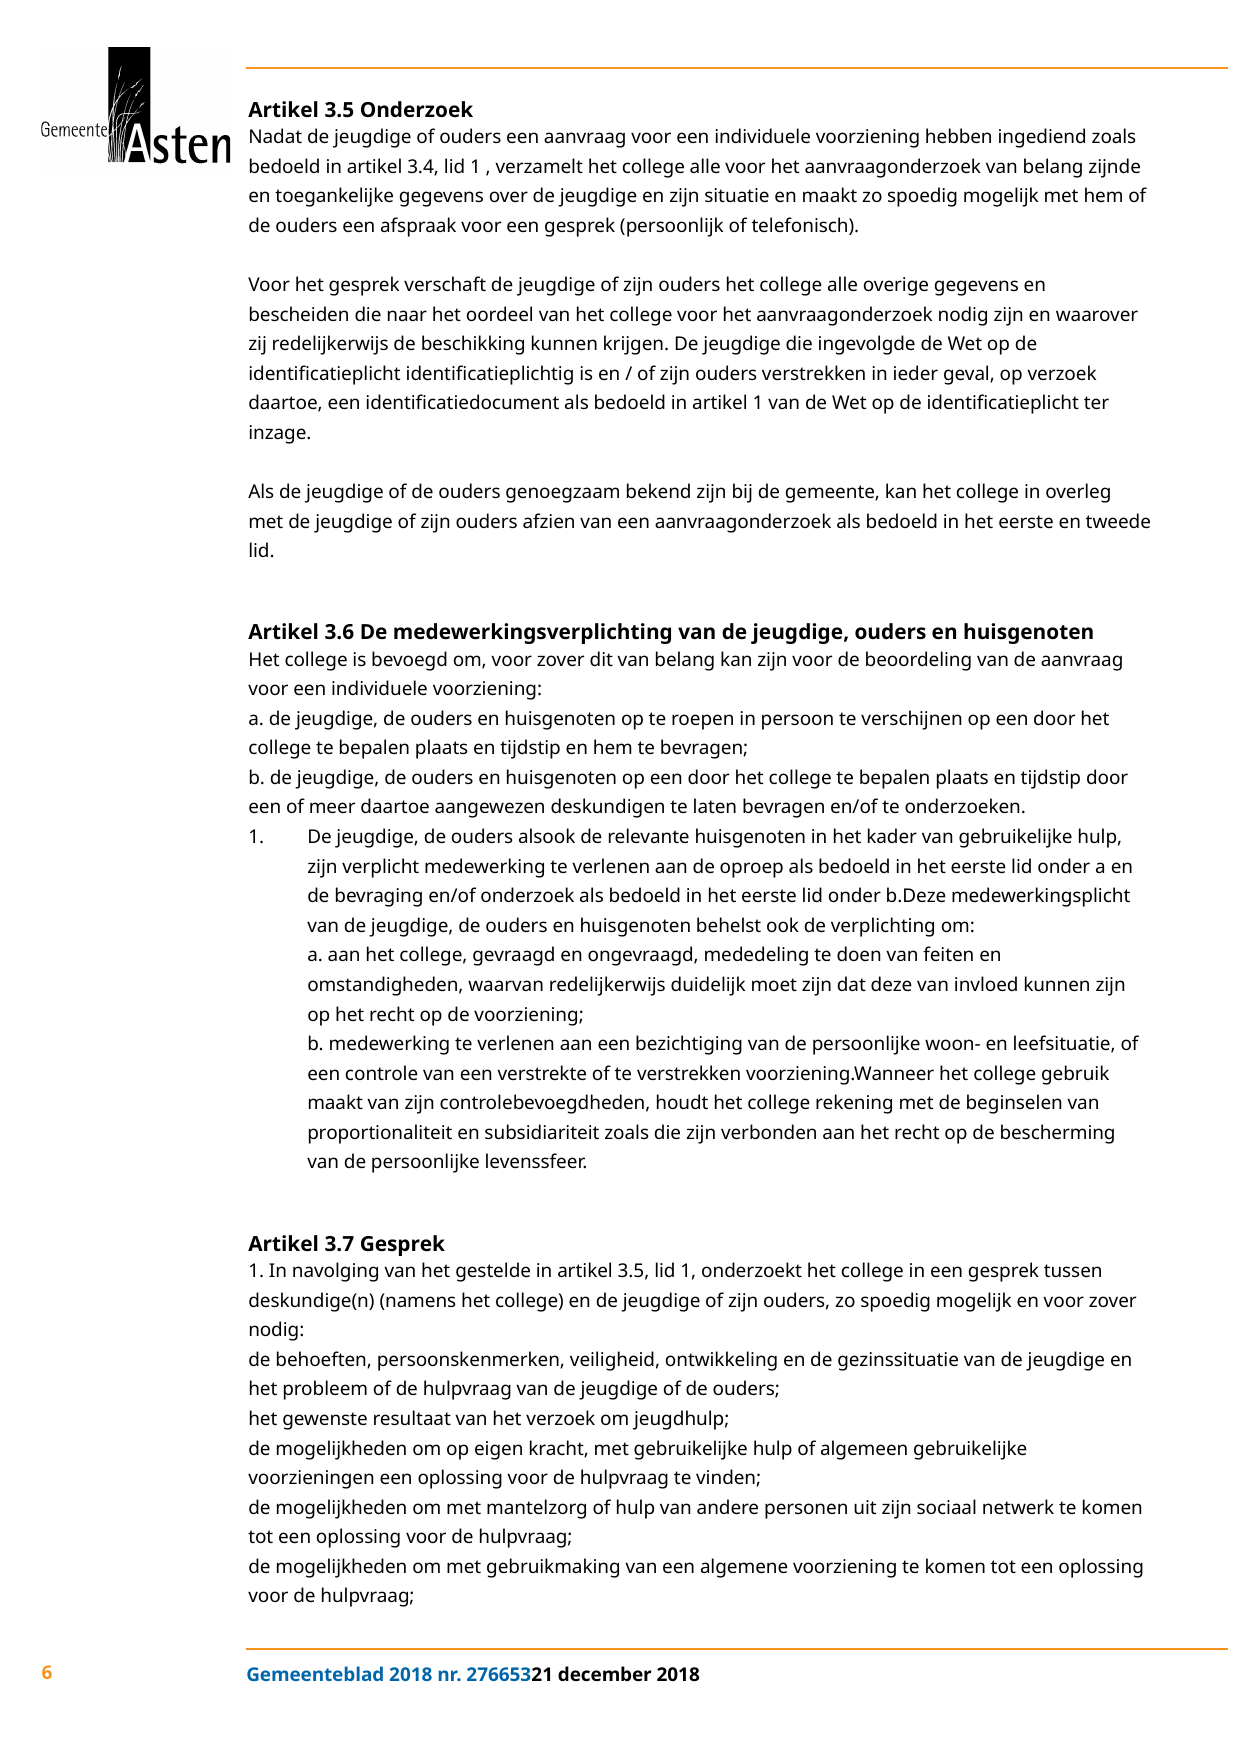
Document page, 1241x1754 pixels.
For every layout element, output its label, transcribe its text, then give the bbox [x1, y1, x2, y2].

list b. medewerking te verlenen aan een bezichtiging van de persoonlijke woon- en leefsituatie, of een controle van een verstrekte of te verstrekken voorziening.Wanneer het college gebruik maakt van zijn controlebevoegdheden, houdt het college rekening met de beginselen van proportionaliteit en subsidiariteit zoals die zijn verbonden aan het recht op de bescherming van de persoonlijke levenssfeer. [248, 1030, 1152, 1174]
text de mogelijkheden om met gebruikmaking van een algemene voorziening te komen tot een oplossing voor de hulpvraag; [248, 1553, 1152, 1608]
text Nadat de jeugdige of ouders een aanvraag voor een individuele voorziening hebben ingediend zoals bedoeld in artikel 3.4, lid 1 , verzamelt het college alle voor het aanvraagonderzoek van belang zijnde en toegankelijke gegevens over de jeugdige en zijn situatie en maakt zo spoedig mogelijk met hem of de ouders een afspraak voor een gesprek (persoonlijk of telefonisch). [248, 123, 1152, 238]
text b. de jeugdige, de ouders en huisgenoten op een door het college te bepalen plaats en tijdstip door een of meer daartoe aangewezen deskundigen te laten bevragen en/of te onderzoeken. [248, 764, 1152, 819]
picture [41, 47, 231, 172]
text Artikel 3.6 De medewerkingsverplichting van de jeugdige, ouders en huisgenoten [248, 617, 1152, 646]
text 1. In navolging van het gestelde in artikel 3.5, lid 1, onderzoekt het college in een gesprek tussen deskundige(n) (namens het college) en de jeugdige of zijn ouders, zo spoedig mogelijk en voor zover nodig: [248, 1257, 1152, 1342]
list De jeugdige, de ouders alsook de relevante huisgenoten in het kader van gebruikelijke hulp, zijn verplicht medewerking te verlenen aan de oproep als bedoeld in het eerste lid onder a en de bevraging en/of onderzoek als bedoeld in het eerste lid onder b.Deze medewerkingsplicht van de jeugdige, de ouders en huisgenoten behelst ook de verplichting om: [248, 823, 1152, 938]
text Als de jeugdige of de ouders genoegzaam bekend zijn bij de gemeente, kan het college in overleg met de jeugdige of zijn ouders afzien van een aanvraagonderzoek als bedoeld in het eerste en tweede lid. [248, 478, 1152, 563]
text het gewenste resultaat van het verzoek om jeugdhulp; [248, 1405, 1152, 1431]
text Artikel 3.7 Gesprek [248, 1229, 1152, 1257]
text de mogelijkheden om met mantelzorg of hulp van andere personen uit zijn sociaal netwerk te komen tot een oplossing voor de hulpvraag; [248, 1494, 1152, 1549]
text de mogelijkheden om op eigen kracht, met gebruikelijke hulp of algemeen gebruikelijke voorzieningen een oplossing voor de hulpvraag te vinden; [248, 1435, 1152, 1490]
text a. de jeugdige, de ouders en huisgenoten op te roepen in persoon te verschijnen op een door het college te bepalen plaats en tijdstip en hem te bevragen; [248, 705, 1152, 760]
text Artikel 3.5 Onderzoek [248, 95, 1152, 123]
text Het college is bevoegd om, voor zover dit van belang kan zijn voor de beoordeling van de aanvraag voor een individuele voorziening: [248, 646, 1152, 701]
text de behoeften, persoonskenmerken, veiligheid, ontwikkeling en de gezinssituatie van de jeugdige en het probleem of de hulpvraag van de jeugdige of de ouders; [248, 1346, 1152, 1401]
text Voor het gesprek verschaft de jeugdige of zijn ouders het college alle overige gegevens en bescheiden die naar het oordeel van het college voor het aanvraagonderzoek nodig zijn en waarover zij redelijkerwijs de beschikking kunnen krijgen. De jeugdige die ingevolgde de Wet op de identificatieplicht identificatieplichtig is en / of zijn ouders verstrekken in ieder geval, op verzoek daartoe, een identificatiedocument als bedoeld in artikel 1 van de Wet op de identificatieplicht ter inzage. [248, 271, 1152, 445]
list a. aan het college, gevraagd en ongevraagd, mededeling te doen van feiten en omstandigheden, waarvan redelijkerwijs duidelijk moet zijn dat deze van invloed kunnen zijn op het recht op de voorziening; [248, 942, 1152, 1027]
